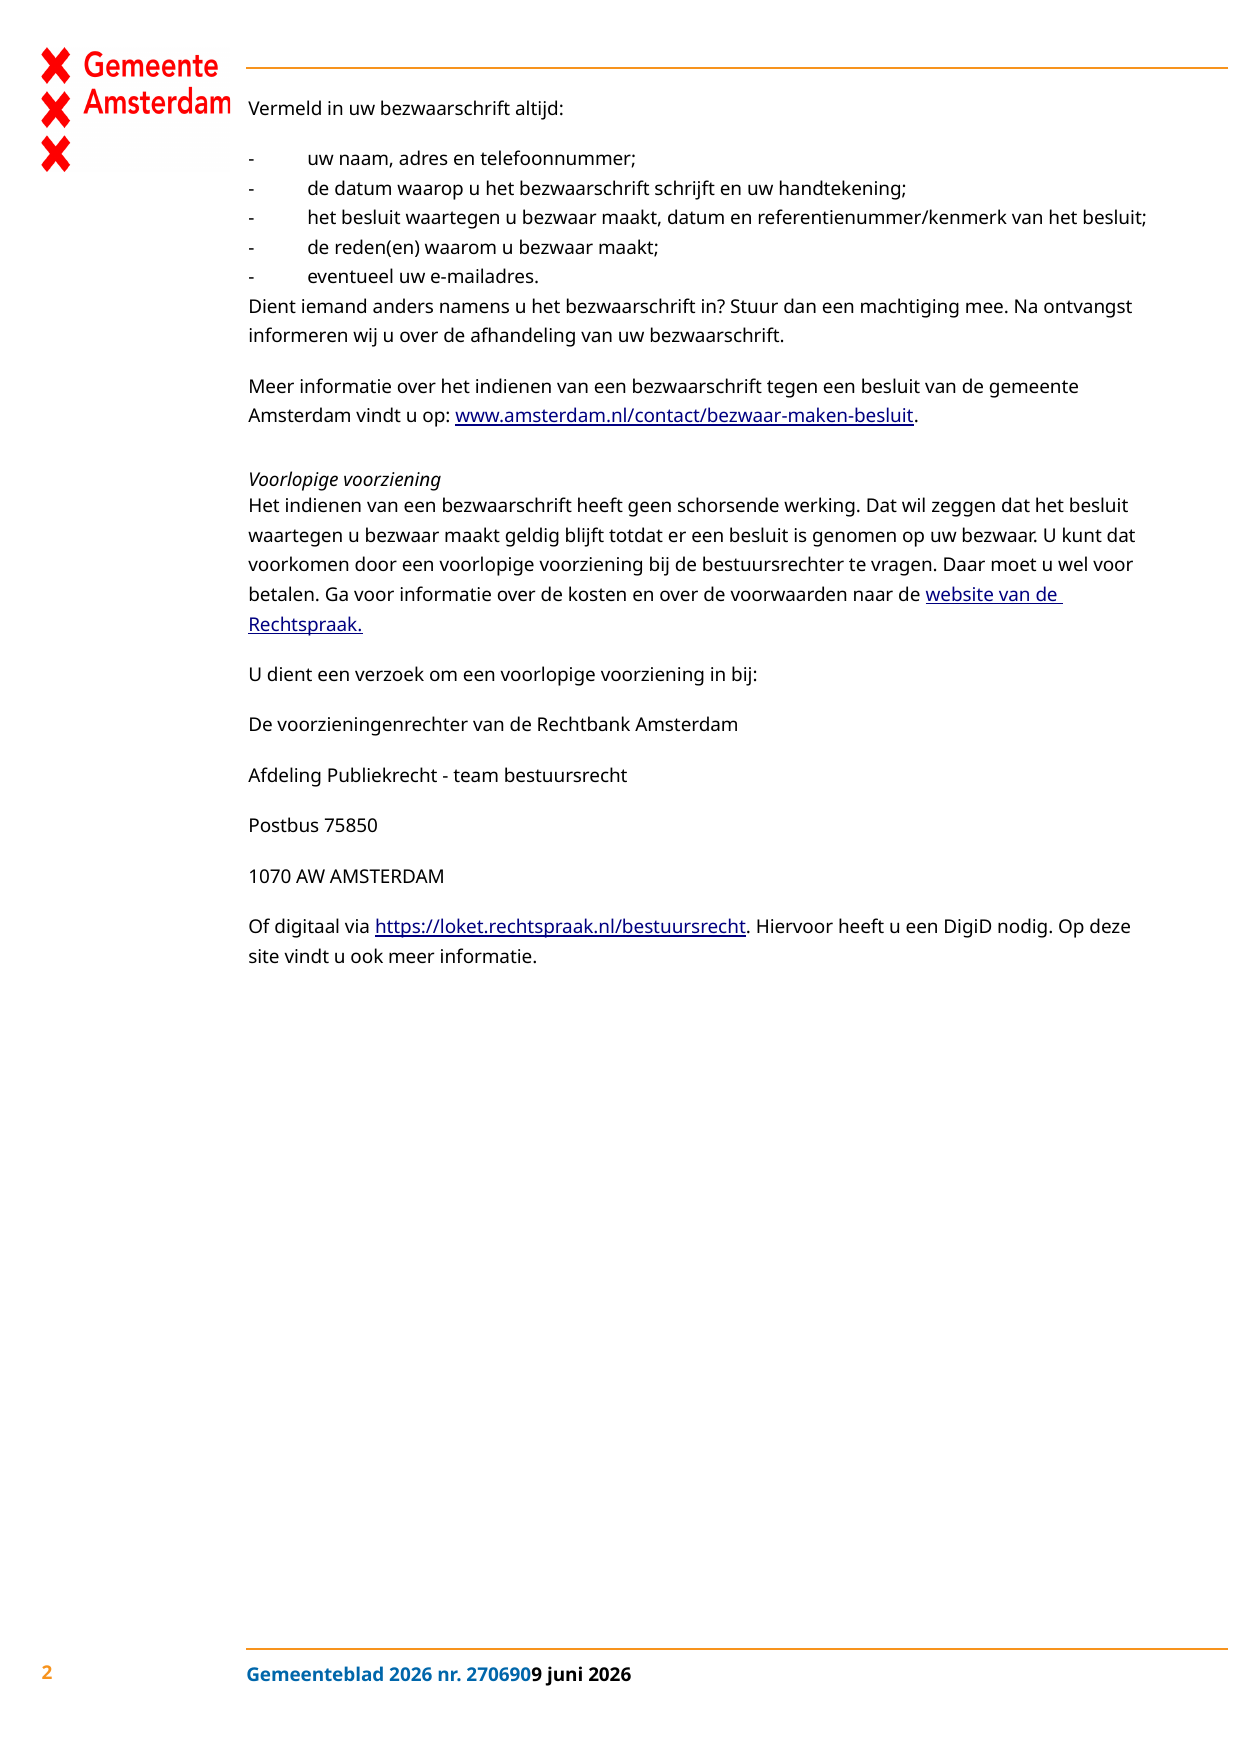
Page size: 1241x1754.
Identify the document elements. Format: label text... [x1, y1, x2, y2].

text U dient een verzoek om een voorlopige voorziening in bij: [248, 661, 1152, 687]
text Meer informatie over het indienen van een bezwaarschrift tegen een besluit van de gemeente Amsterdam vindt u op: www.amsterdam.nl/contact/bezwaar-maken-besluit. [248, 373, 1152, 428]
text De voorzieningenrechter van de Rechtbank Amsterdam [248, 712, 1152, 737]
text Voorlopige voorziening [248, 467, 1152, 492]
list uw naam, adres en telefoonnummer; [248, 145, 1152, 171]
text Of digitaal via https://loket.rechtspraak.nl/bestuursrecht. Hiervoor heeft u een DigiD nodig. Op deze site vindt u ook meer informatie. [248, 913, 1152, 968]
text 1070 AW AMSTERDAM [248, 863, 1152, 888]
list het besluit waartegen u bezwaar maakt, datum en referentienummer/kenmerk van het besluit; [248, 204, 1152, 230]
text Het indienen van een bezwaarschrift heeft geen schorsende werking. Dat wil zeggen dat het besluit waartegen u bezwaar maakt geldig blijft totdat er een besluit is genomen op uw bezwaar. U kunt dat voorkomen door een voorlopige voorziening bij de bestuursrechter te vragen. Daar moet u wel voor betalen. Ga voor informatie over de kosten en over de voorwaarden naar de website van de Rechtspraak. [248, 492, 1152, 636]
text Dient iemand anders namens u het bezwaarschrift in? Stuur dan een machtiging mee. Na ontvangst informeren wij u over de afhandeling van uw bezwaarschrift. [248, 293, 1152, 348]
list eventueel uw e-mailadres. [248, 263, 1152, 289]
text Vermeld in uw bezwaarschrift altijd: [248, 95, 1152, 121]
text Postbus 75850 [248, 812, 1152, 838]
picture [41, 47, 231, 172]
list de datum waarop u het bezwaarschrift schrijft en uw handtekening; [248, 175, 1152, 201]
text Afdeling Publiekrecht - team bestuursrecht [248, 762, 1152, 788]
list de reden(en) waarom u bezwaar maakt; [248, 234, 1152, 260]
